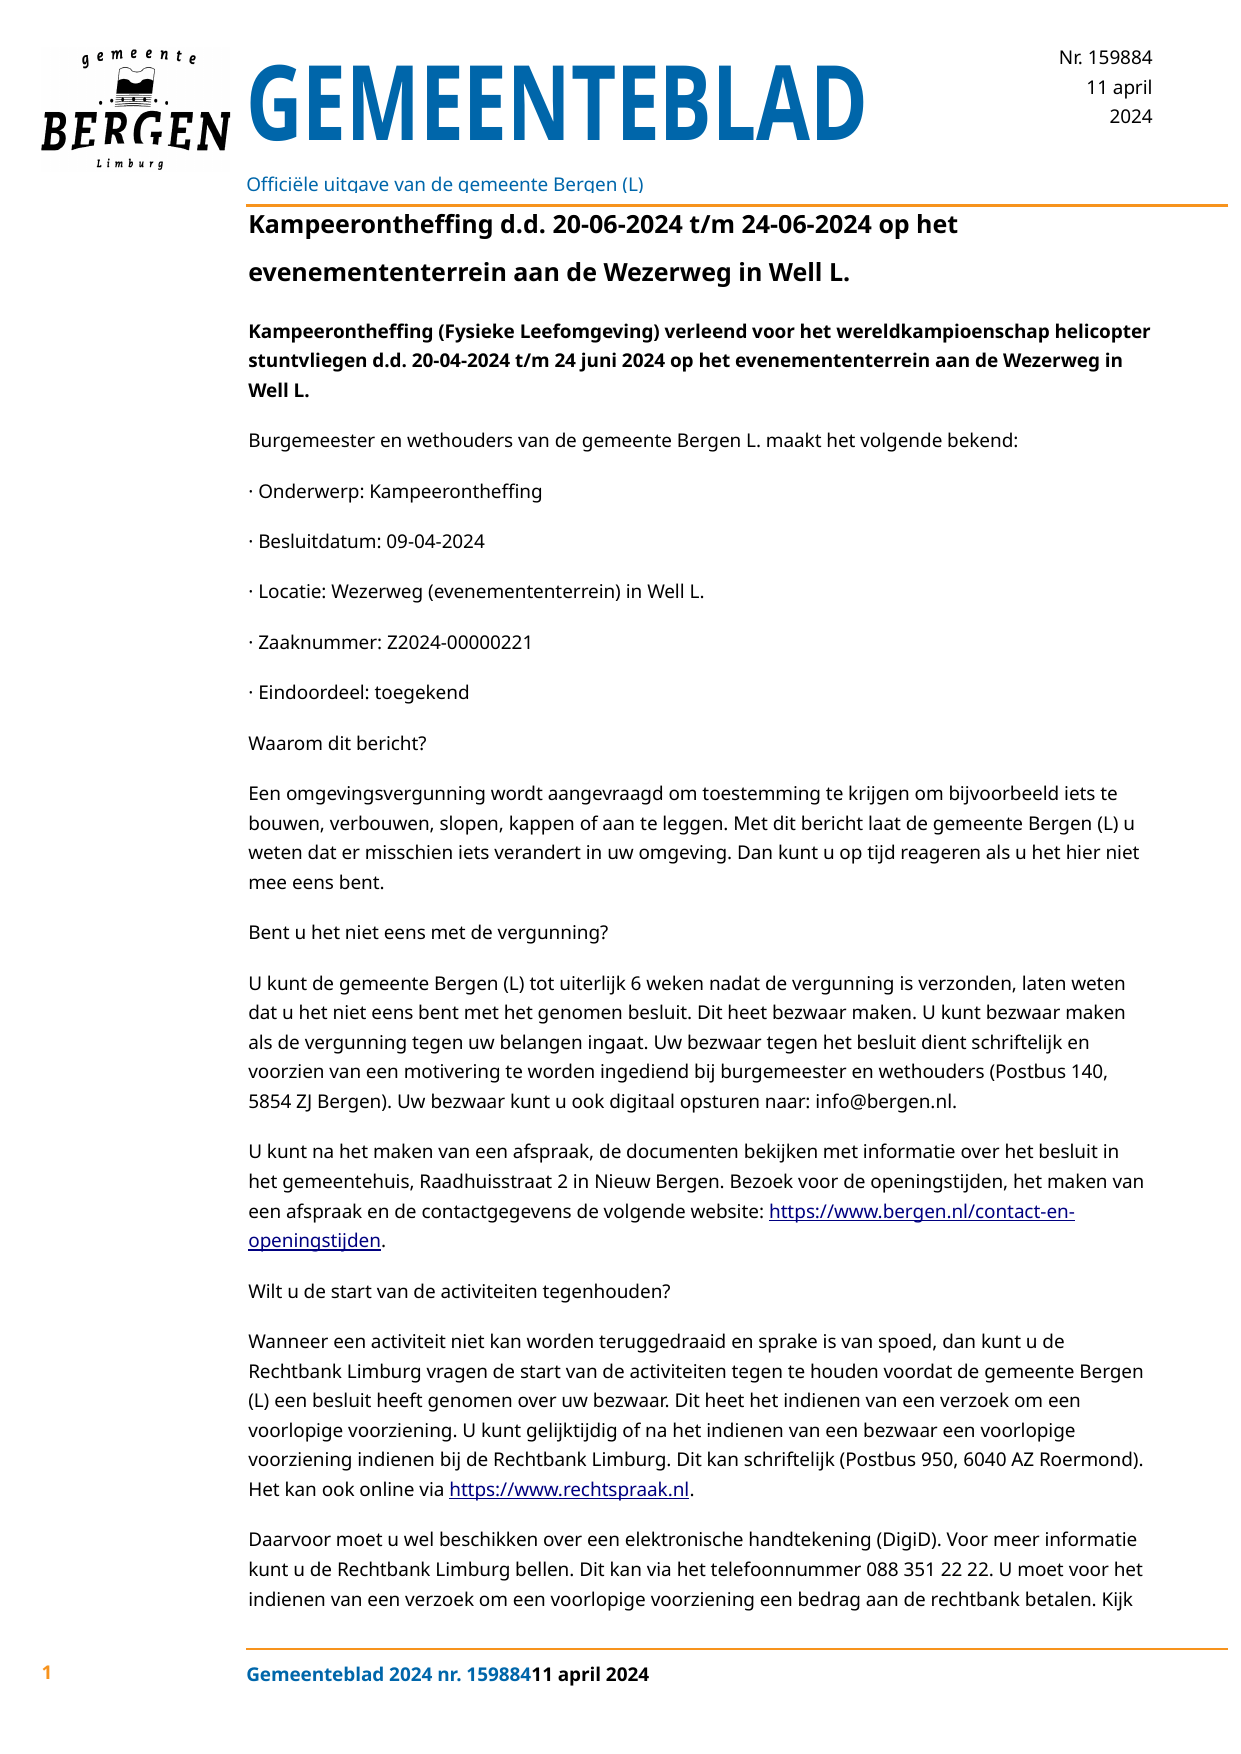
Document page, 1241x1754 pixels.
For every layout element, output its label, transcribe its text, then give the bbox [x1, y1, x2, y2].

text · Besluitdatum: 09-04-2024 [248, 528, 1152, 554]
text Burgemeester en wethouders van de gemeente Bergen L. maakt het volgende bekend: [248, 427, 1152, 453]
text Waarom dit bericht? [248, 730, 1152, 756]
text Kampeerontheffing d.d. 20-06-2024 t/m 24-06-2024 op het evenemententerrein aan de Wezerweg in Well L. [248, 207, 1152, 288]
text Wanneer een activiteit niet kan worden teruggedraaid en sprake is van spoed, dan kunt u de Rechtbank Limburg vragen de start van de activiteiten tegen te houden voordat de gemeente Bergen (L) een besluit heeft genomen over uw bezwaar. Dit heet het indienen van een verzoek om een voorlopige voorziening. U kunt gelijktijdig of na het indienen van een bezwaar een voorlopige voorziening indienen bij de Rechtbank Limburg. Dit kan schriftelijk (Postbus 950, 6040 AZ Roermond). Het kan ook online via https://www.rechtspraak.nl. [248, 1328, 1152, 1502]
text Daarvoor moet u wel beschikken over een elektronische handtekening (DigiD). Voor meer informatie kunt u de Rechtbank Limburg bellen. Dit kan via het telefoonnummer 088 351 22 22. U moet voor het indienen van een verzoek om een voorlopige voorziening een bedrag aan de rechtbank betalen. Kijk [248, 1527, 1152, 1612]
text U kunt de gemeente Bergen (L) tot uiterlijk 6 weken nadat de vergunning is verzonden, laten weten dat u het niet eens bent met het genomen besluit. Dit heet bezwaar maken. U kunt bezwaar maken als de vergunning tegen uw belangen ingaat. Uw bezwaar tegen het besluit dient schriftelijk en voorzien van een motivering te worden ingediend bij burgemeester en wethouders (Postbus 140, 5854 ZJ Bergen). Uw bezwaar kunt u ook digitaal opsturen naar: info@bergen.nl. [248, 970, 1152, 1114]
text Kampeerontheffing (Fysieke Leefomgeving) verleend voor het wereldkampioenschap helicopter stuntvliegen d.d. 20-04-2024 t/m 24 juni 2024 op het evenemententerrein aan de Wezerweg in Well L. [248, 318, 1152, 403]
text Een omgevingsvergunning wordt aangevraagd om toestemming te krijgen om bijvoorbeeld iets te bouwen, verbouwen, slopen, kappen of aan te leggen. Met dit bericht laat de gemeente Bergen (L) u weten dat er misschien iets verandert in uw omgeving. Dan kunt u op tijd reageren als u het hier niet mee eens bent. [248, 780, 1152, 895]
text · Locatie: Wezerweg (evenemententerrein) in Well L. [248, 579, 1152, 604]
text · Eindoordeel: toegekend [248, 679, 1152, 705]
text · Onderwerp: Kampeerontheffing [248, 478, 1152, 504]
text · Zaaknummer: Z2024-00000221 [248, 629, 1152, 655]
text U kunt na het maken van een afspraak, de documenten bekijken met informatie over het besluit in het gemeentehuis, Raadhuisstraat 2 in Nieuw Bergen. Bezoek voor de openingstijden, het maken van een afspraak en de contactgegevens de volgende website: https://www.bergen.nl/contact-en-openingstijden. [248, 1139, 1152, 1253]
picture [41, 47, 231, 172]
text Bent u het niet eens met de vergunning? [248, 919, 1152, 945]
text Wilt u de start van de activiteiten tegenhouden? [248, 1278, 1152, 1304]
